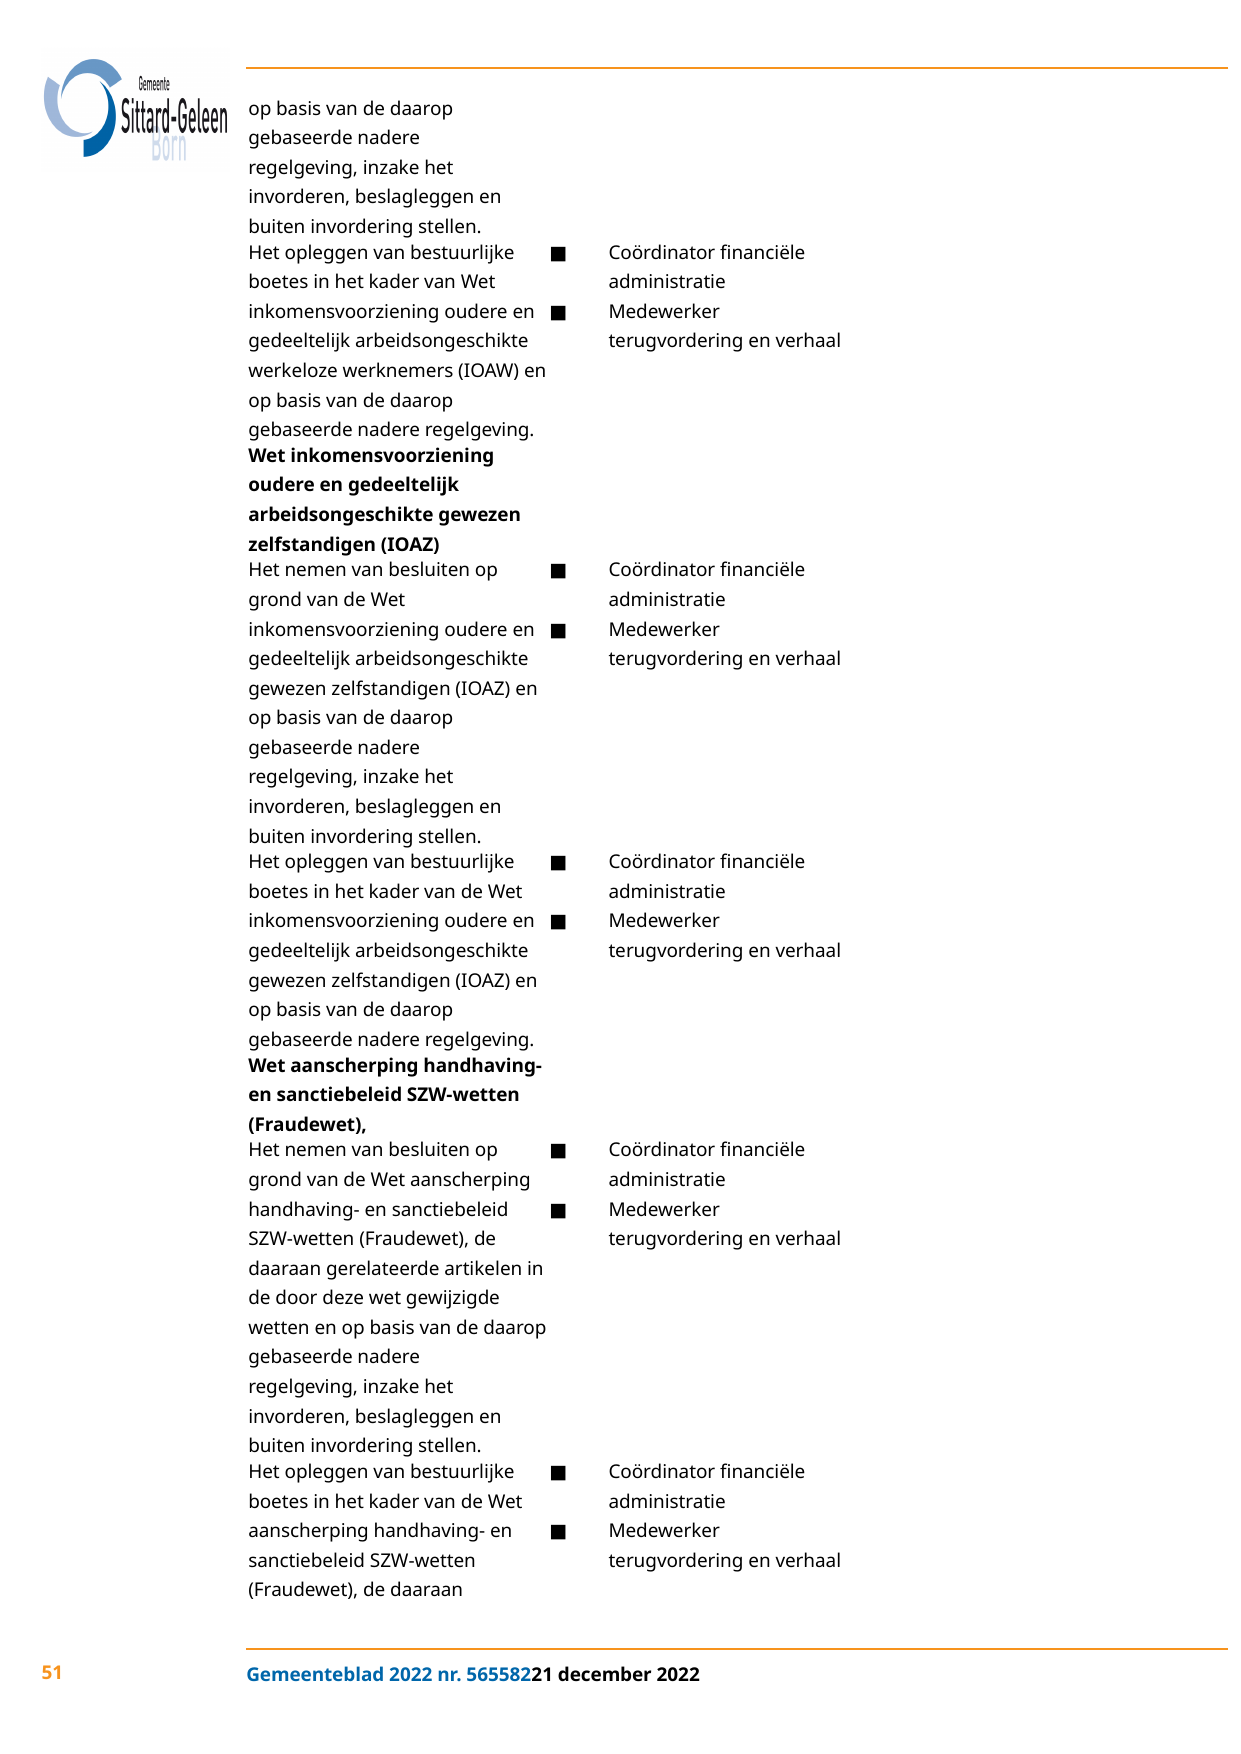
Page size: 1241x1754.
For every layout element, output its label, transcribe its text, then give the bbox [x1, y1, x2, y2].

table_cell [549, 442, 850, 557]
table_cell [850, 239, 1152, 442]
table_cell op basis van de daarop gebaseerde nadere regelgeving, inzake het invorderen, beslagleggen en buiten invordering stellen. [248, 95, 549, 239]
table_cell Het opleggen van bestuurlijke boetes in het kader van de Wet inkomensvoorziening oudere en gedeeltelijk arbeidsongeschikte gewezen zelfstandigen (IOAZ) en op basis van de daarop gebaseerde nadere regelgeving. [248, 849, 549, 1052]
table_cell [850, 442, 1152, 557]
table_cell Coördinator financiële administratie Medewerker terugvordering en verhaal [549, 849, 850, 1052]
table_cell Het opleggen van bestuurlijke boetes in het kader van de Wet aanscherping handhaving- en sanctiebeleid SZW-wetten (Fraudewet), de daaraan [248, 1458, 549, 1602]
table_cell [549, 95, 850, 239]
picture [41, 47, 231, 172]
table_cell [850, 1458, 1152, 1602]
table_cell Het nemen van besluiten op grond van de Wet inkomensvoorziening oudere en gedeeltelijk arbeidsongeschikte gewezen zelfstandigen (IOAZ) en op basis van de daarop gebaseerde nadere regelgeving, inzake het invorderen, beslagleggen en buiten invordering stellen. [248, 557, 549, 848]
table_cell Wet aanscherping handhaving- en sanctiebeleid SZW-wetten (Fraudewet), [248, 1052, 549, 1137]
table_cell Coördinator financiële administratie Medewerker terugvordering en verhaal [549, 239, 850, 442]
table_cell Coördinator financiële administratie Medewerker terugvordering en verhaal [549, 1458, 850, 1602]
table_cell Coördinator financiële administratie Medewerker terugvordering en verhaal [549, 1137, 850, 1458]
table_cell [850, 95, 1152, 239]
table_cell [850, 557, 1152, 848]
table_cell [850, 1052, 1152, 1137]
table_cell Coördinator financiële administratie Medewerker terugvordering en verhaal [549, 557, 850, 848]
table_cell [850, 849, 1152, 1052]
table_cell [549, 1052, 850, 1137]
table_cell Het opleggen van bestuurlijke boetes in het kader van Wet inkomensvoorziening oudere en gedeeltelijk arbeidsongeschikte werkeloze werknemers (IOAW) en op basis van de daarop gebaseerde nadere regelgeving. [248, 239, 549, 442]
table_cell Het nemen van besluiten op grond van de Wet aanscherping handhaving- en sanctiebeleid SZW-wetten (Fraudewet), de daaraan gerelateerde artikelen in de door deze wet gewijzigde wetten en op basis van de daarop gebaseerde nadere regelgeving, inzake het invorderen, beslagleggen en buiten invordering stellen. [248, 1137, 549, 1458]
table_cell [850, 1137, 1152, 1458]
table_cell Wet inkomensvoorziening oudere en gedeeltelijk arbeidsongeschikte gewezen zelfstandigen (IOAZ) [248, 442, 549, 557]
